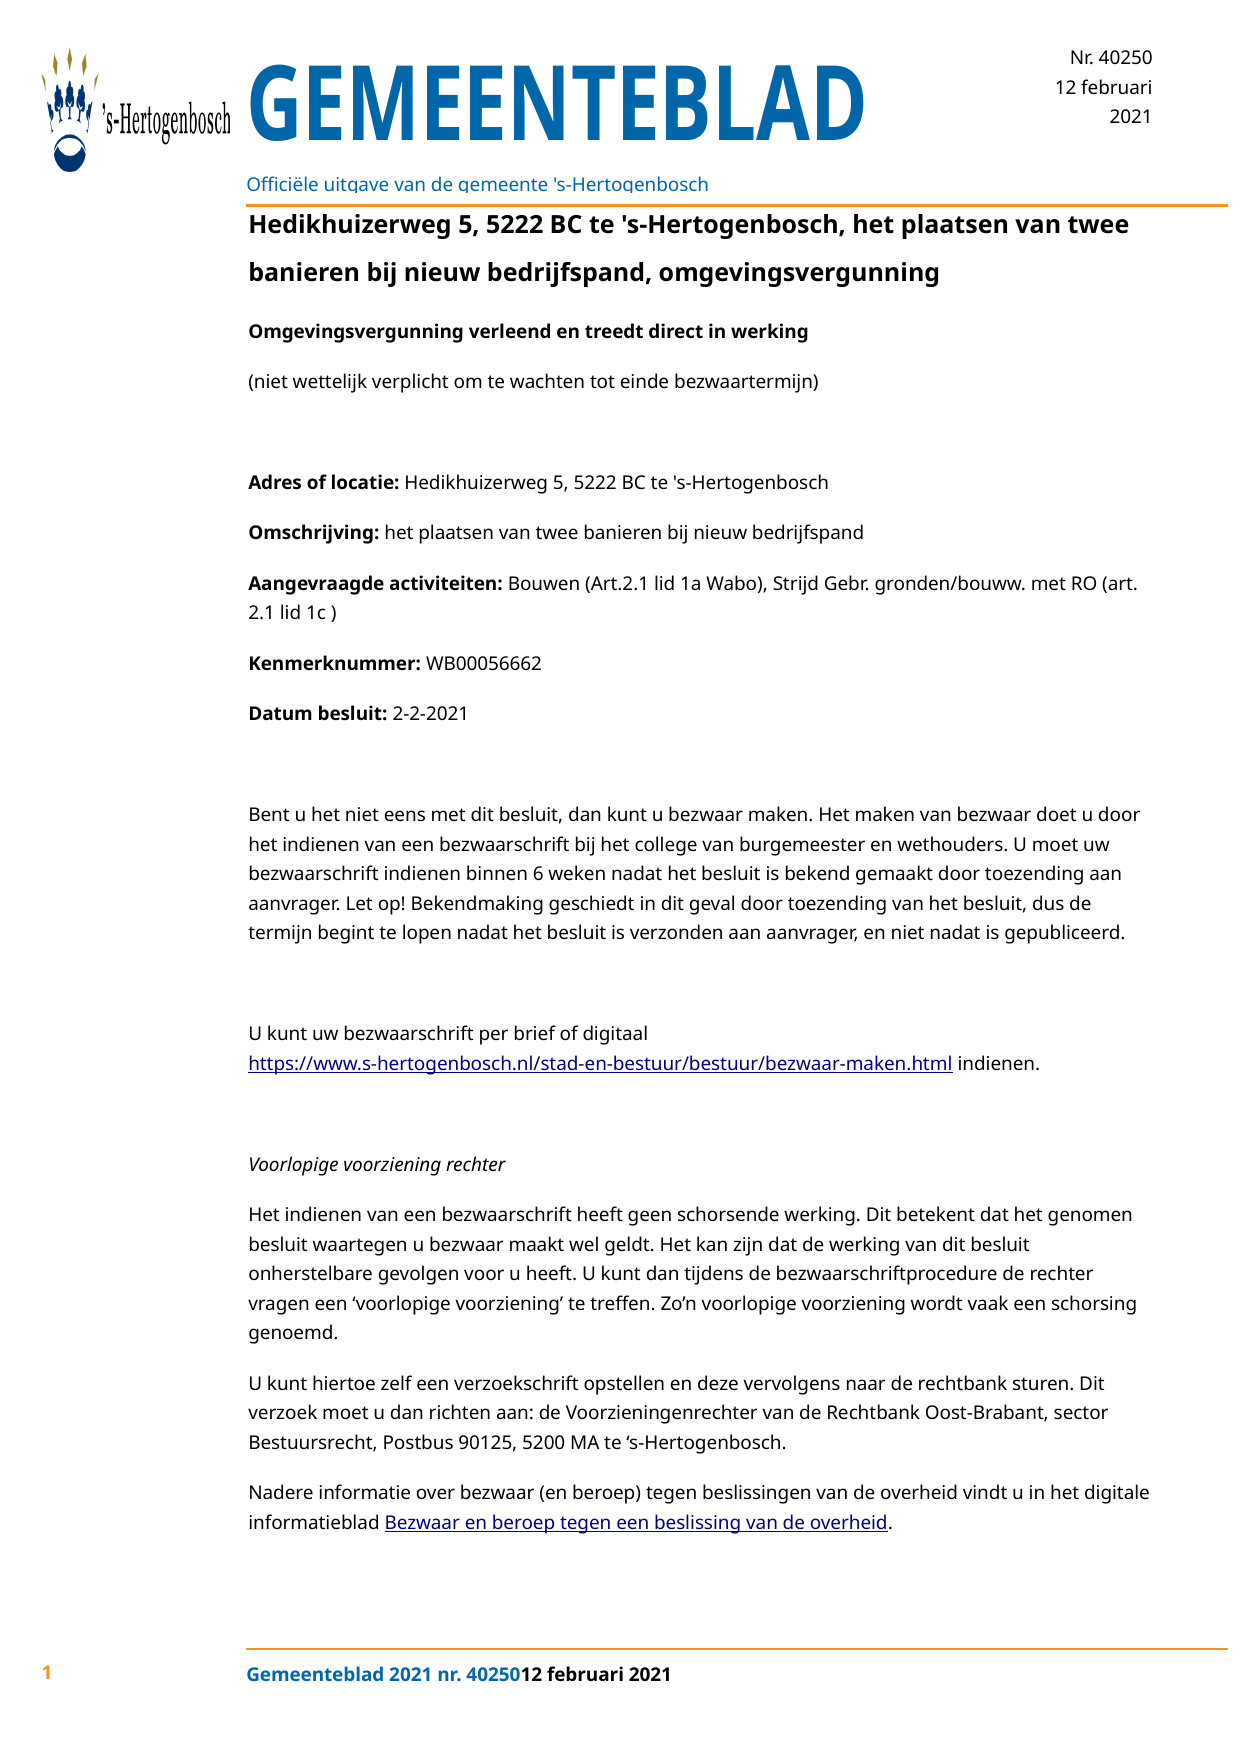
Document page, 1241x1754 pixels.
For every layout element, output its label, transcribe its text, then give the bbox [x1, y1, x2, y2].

picture [41, 47, 231, 172]
text (niet wettelijk verplicht om te wachten tot einde bezwaartermijn) [248, 368, 1152, 394]
text Adres of locatie: Hedikhuizerweg 5, 5222 BC te 's-Hertogenbosch [248, 469, 1152, 495]
text Omschrijving: het plaatsen van twee banieren bij nieuw bedrijfspand [248, 519, 1152, 545]
text Aangevraagde activiteiten: Bouwen (Art.2.1 lid 1a Wabo), Strijd Gebr. gronden/bouww. met RO (art. 2.1 lid 1c ) [248, 570, 1152, 625]
text Voorlopige voorziening rechter [248, 1151, 1152, 1177]
text U kunt uw bezwaarschrift per brief of digitaal https://www.s-hertogenbosch.nl/stad-en-bestuur/bestuur/bezwaar-maken.html indienen. [248, 1020, 1152, 1076]
text Nadere informatie over bezwaar (en beroep) tegen beslissingen van de overheid vindt u in het digitale informatieblad Bezwaar en beroep tegen een beslissing van de overheid. [248, 1479, 1152, 1535]
text Bent u het niet eens met dit besluit, dan kunt u bezwaar maken. Het maken van bezwaar doet u door het indienen van een bezwaarschrift bij het college van burgemeester en wethouders. U moet uw bezwaarschrift indienen binnen 6 weken nadat het besluit is bekend gemaakt door toezending aan aanvrager. Let op! Bekendmaking geschiedt in dit geval door toezending van het besluit, dus de termijn begint te lopen nadat het besluit is verzonden aan aanvrager, en niet nadat is gepubliceerd. [248, 801, 1152, 945]
text Het indienen van een bezwaarschrift heeft geen schorsende werking. Dit betekent dat het genomen besluit waartegen u bezwaar maakt wel geldt. Het kan zijn dat de werking van dit besluit onherstelbare gevolgen voor u heeft. U kunt dan tijdens de bezwaarschriftprocedure de rechter vragen een ‘voorlopige voorziening’ te treffen. Zo’n voorlopige voorziening wordt vaak een schorsing genoemd. [248, 1201, 1152, 1345]
text U kunt hiertoe zelf een verzoekschrift opstellen en deze vervolgens naar de rechtbank sturen. Dit verzoek moet u dan richten aan: de Voorzieningenrechter van de Rechtbank Oost-Brabant, sector Bestuursrecht, Postbus 90125, 5200 MA te ‘s-Hertogenbosch. [248, 1370, 1152, 1455]
text Omgevingsvergunning verleend en treedt direct in werking [248, 318, 1152, 344]
text Hedikhuizerweg 5, 5222 BC te 's-Hertogenbosch, het plaatsen van twee banieren bij nieuw bedrijfspand, omgevingsvergunning [248, 207, 1152, 288]
text Kenmerknummer: WB00056662 [248, 650, 1152, 676]
text Datum besluit: 2-2-2021 [248, 700, 1152, 726]
